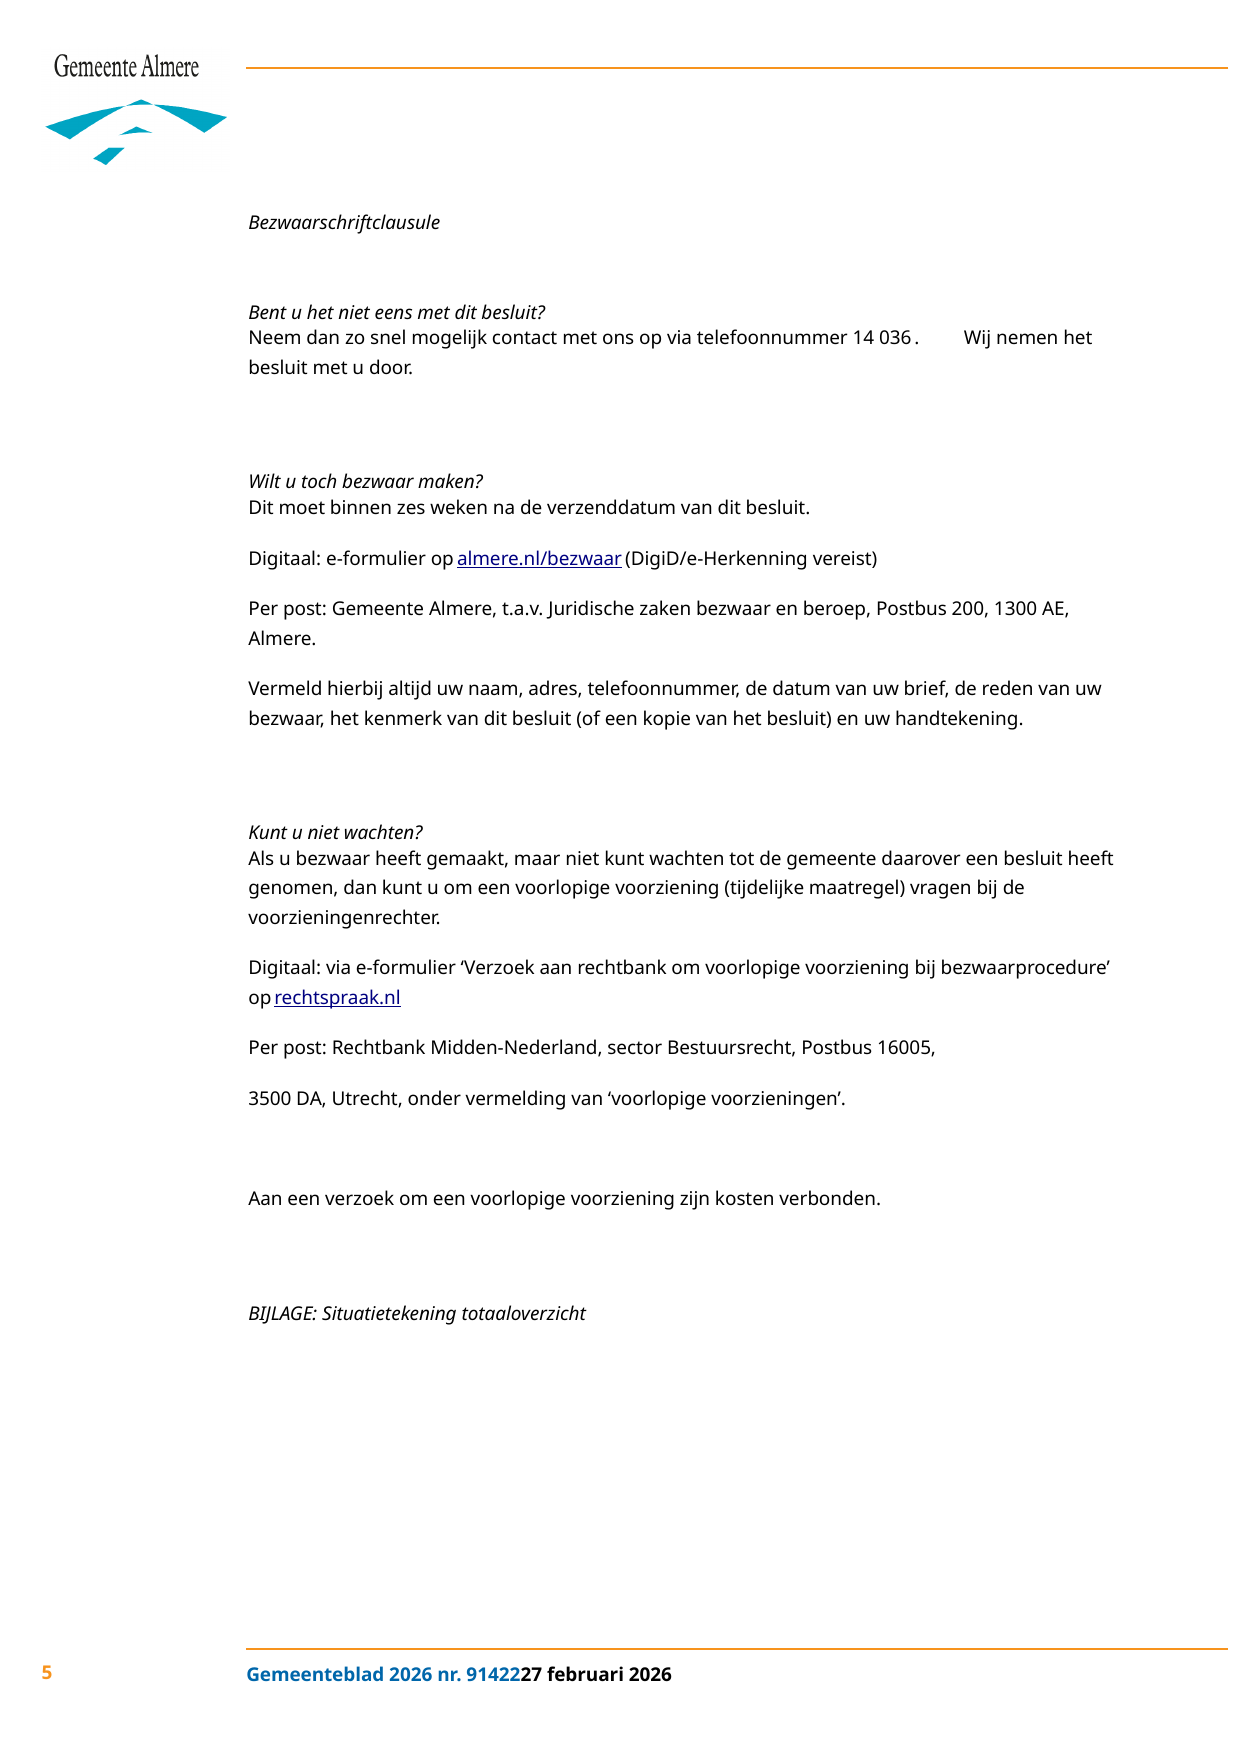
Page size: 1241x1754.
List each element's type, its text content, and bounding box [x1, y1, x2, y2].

text Digitaal: e-formulier op almere.nl/bezwaar (DigiD/e-Herkenning vereist) [248, 545, 1152, 570]
text Digitaal: via e-formulier ‘Verzoek aan rechtbank om voorlopige voorziening bij bezwaarprocedure’ op rechtspraak.nl [248, 954, 1152, 1010]
picture [41, 47, 231, 172]
text Per post: Rechtbank Midden-Nederland, sector Bestuursrecht, Postbus 16005, [248, 1034, 1152, 1060]
text Kunt u niet wachten? [248, 819, 1152, 845]
text Wilt u toch bezwaar maken? [248, 468, 1152, 494]
text Aan een verzoek om een voorlopige voorziening zijn kosten verbonden. [248, 1186, 1152, 1211]
text Bent u het niet eens met dit besluit? [248, 299, 1152, 324]
text Neem dan zo snel mogelijk contact met ons op via telefoonnummer 14 036 . Wij nemen het besluit met u door. [248, 324, 1152, 380]
text 3500 DA, Utrecht, onder vermelding van ‘voorlopige voorzieningen’. [248, 1085, 1152, 1111]
text Per post: Gemeente Almere, t.a.v. Juridische zaken bezwaar en beroep, Postbus 200, 1300 AE, Almere. [248, 595, 1152, 650]
text BIJLAGE: Situatietekening totaaloverzicht [248, 1300, 1152, 1326]
text Vermeld hierbij altijd uw naam, adres, telefoonnummer, de datum van uw brief, de reden van uw bezwaar, het kenmerk van dit besluit (of een kopie van het besluit) en uw handtekening. [248, 675, 1152, 730]
text Als u bezwaar heeft gemaakt, maar niet kunt wachten tot de gemeente daarover een besluit heeft genomen, dan kunt u om een voorlopige voorziening (tijdelijke maatregel) vragen bij de voorzieningenrechter. [248, 845, 1152, 930]
text Bezwaarschriftclausule [248, 209, 1152, 235]
text Dit moet binnen zes weken na de verzenddatum van dit besluit. [248, 494, 1152, 520]
